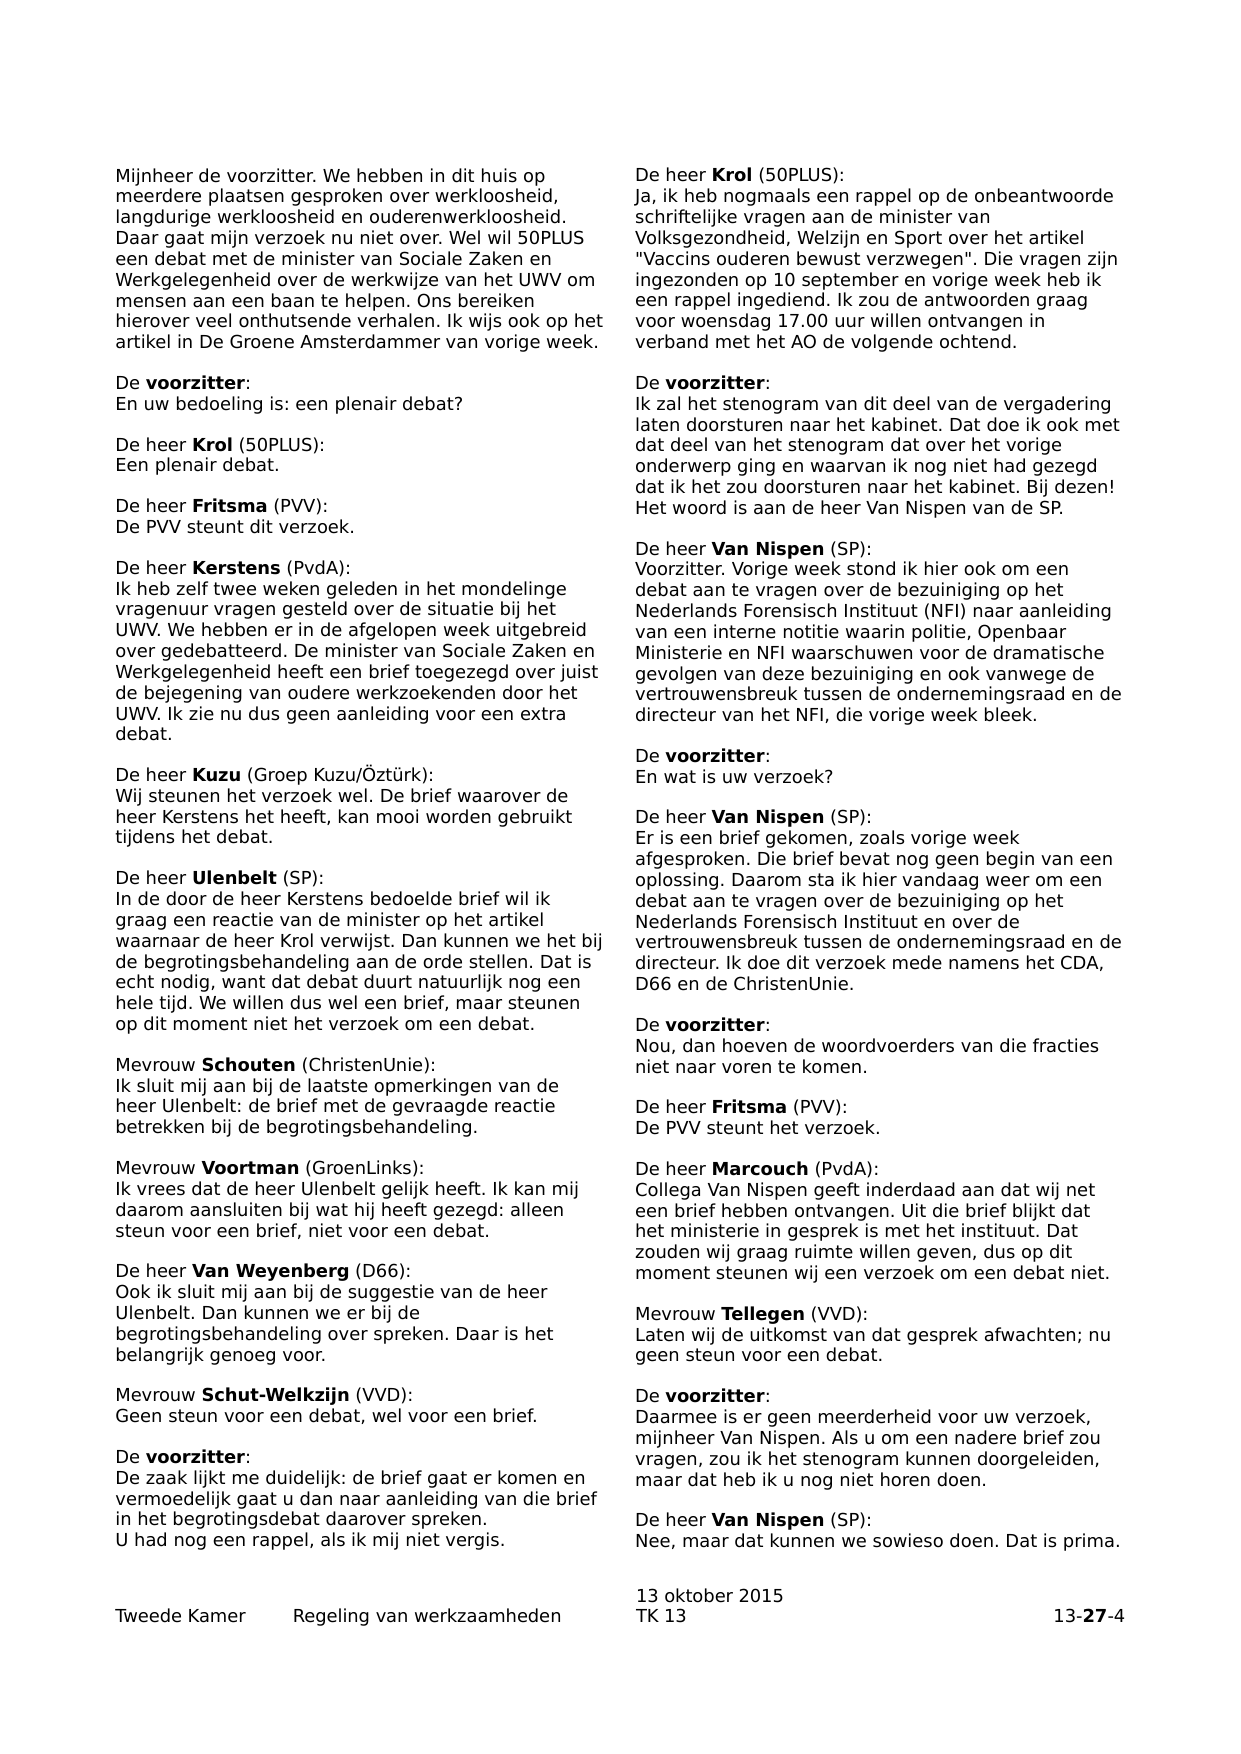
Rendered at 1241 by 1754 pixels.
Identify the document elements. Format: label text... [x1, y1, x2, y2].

text Er is een brief gekomen, zoals vorige week afgesproken. Die brief bevat nog geen begin van een oplossing. Daarom sta ik hier vandaag weer om een debat aan te vragen over de bezuiniging op het Nederlands Forensisch Instituut en over de vertrouwensbreuk tussen de ondernemingsraad en de directeur. Ik doe dit verzoek mede namens het CDA, D66 en de ChristenUnie. [635, 828, 1125, 995]
text De heer Krol (50PLUS): [635, 165, 1125, 186]
text De voorzitter: [635, 746, 1125, 767]
text Collega Van Nispen geeft inderdaad aan dat wij net een brief hebben ontvangen. Uit die brief blijkt dat het ministerie in gesprek is met het instituut. Dat zouden wij graag ruimte willen geven, dus op dit moment steunen wij een verzoek om een debat niet. [635, 1179, 1125, 1284]
text De heer Marcouch (PvdA): [635, 1159, 1125, 1179]
text Mevrouw Tellegen (VVD): [635, 1304, 1125, 1324]
text Mevrouw Voortman (GroenLinks): [115, 1158, 605, 1179]
text In de door de heer Kerstens bedoelde brief wil ik graag een reactie van de minister op het artikel waarnaar de heer Krol verwijst. Dan kunnen we het bij de begrotingsbehandeling aan de orde stellen. Dat is echt nodig, want dat debat duurt natuurlijk nog een hele tijd. We willen dus wel een brief, maar steunen op dit moment niet het verzoek om een debat. [115, 889, 605, 1035]
text En uw bedoeling is: een plenair debat? [115, 393, 605, 414]
text De heer Fritsma (PVV): [115, 496, 605, 517]
text De zaak lijkt me duidelijk: de brief gaat er komen en vermoedelijk gaat u dan naar aanleiding van die brief in het begrotingsdebat daarover spreken. [115, 1467, 605, 1530]
text Het woord is aan de heer Van Nispen van de SP. [635, 498, 1125, 518]
text Ik heb zelf twee weken geleden in het mondelinge vragenuur vragen gesteld over de situatie bij het UWV. We hebben er in de afgelopen week uitgebreid over gedebatteerd. De minister van Sociale Zaken en Werkgelegenheid heeft een brief toegezegd over juist de bejegening van oudere werkzoekenden door het UWV. Ik zie nu dus geen aanleiding voor een extra debat. [115, 578, 605, 745]
text De PVV steunt dit verzoek. [115, 517, 605, 537]
text Ja, ik heb nogmaals een rappel op de onbeantwoorde schriftelijke vragen aan de minister van Volksgezondheid, Welzijn en Sport over het artikel "Vaccins ouderen bewust verzwegen". Die vragen zijn ingezonden op 10 september en vorige week heb ik een rappel ingediend. Ik zou de antwoorden graag voor woensdag 17.00 uur willen ontvangen in verband met het AO de volgende ochtend. [635, 186, 1125, 353]
text De voorzitter: [115, 373, 605, 393]
text Ik sluit mij aan bij de laatste opmerkingen van de heer Ulenbelt: de brief met de gevraagde reactie betrekken bij de begrotingsbehandeling. [115, 1075, 605, 1138]
text Ik zal het stenogram van dit deel van de vergadering laten doorsturen naar het kabinet. Dat doe ik ook met dat deel van het stenogram dat over het vorige onderwerp ging en waarvan ik nog niet had gezegd dat ik het zou doorsturen naar het kabinet. Bij dezen! [635, 393, 1125, 498]
text Mevrouw Schouten (ChristenUnie): [115, 1055, 605, 1075]
text Nou, dan hoeven de woordvoerders van die fracties niet naar voren te komen. [635, 1036, 1125, 1077]
text De voorzitter: [635, 373, 1125, 393]
text Geen steun voor een debat, wel voor een brief. [115, 1406, 605, 1427]
text U had nog een rappel, als ik mij niet vergis. [115, 1530, 605, 1551]
text De PVV steunt het verzoek. [635, 1118, 1125, 1139]
text Mevrouw Schut-Welkzijn (VVD): [115, 1385, 605, 1406]
text De heer Van Nispen (SP): [635, 1510, 1125, 1531]
text De heer Van Nispen (SP): [635, 807, 1125, 828]
text De heer Van Weyenberg (D66): [115, 1261, 605, 1282]
text Een plenair debat. [115, 455, 605, 476]
text Ik vrees dat de heer Ulenbelt gelijk heeft. Ik kan mij daarom aansluiten bij wat hij heeft gezegd: alleen steun voor een brief, niet voor een debat. [115, 1179, 605, 1241]
text Voorzitter. Vorige week stond ik hier ook om een debat aan te vragen over de bezuiniging op het Nederlands Forensisch Instituut (NFI) naar aanleiding van een interne notitie waarin politie, Openbaar Ministerie en NFI waarschuwen voor de dramatische gevolgen van deze bezuiniging en ook vanwege de vertrouwensbreuk tussen de ondernemingsraad en de directeur van het NFI, die vorige week bleek. [635, 559, 1125, 726]
text Laten wij de uitkomst van dat gesprek afwachten; nu geen steun voor een debat. [635, 1324, 1125, 1366]
text Mijnheer de voorzitter. We hebben in dit huis op meerdere plaatsen gesproken over werkloosheid, langdurige werkloosheid en ouderenwerkloosheid. Daar gaat mijn verzoek nu niet over. Wel wil 50PLUS een debat met de minister van Sociale Zaken en Werkgelegenheid over de werkwijze van het UWV om mensen aan een baan te helpen. Ons bereiken hierover veel onthutsende verhalen. Ik wijs ook op het artikel in De Groene Amsterdammer van vorige week. [115, 165, 605, 353]
text Nee, maar dat kunnen we sowieso doen. Dat is prima. [635, 1531, 1125, 1552]
text De heer Ulenbelt (SP): [115, 868, 605, 889]
text De heer Krol (50PLUS): [115, 434, 605, 455]
text Daarmee is er geen meerderheid voor uw verzoek, mijnheer Van Nispen. Als u om een nadere brief zou vragen, zou ik het stenogram kunnen doorgeleiden, maar dat heb ik u nog niet horen doen. [635, 1407, 1125, 1490]
text En wat is uw verzoek? [635, 767, 1125, 787]
text De heer Kerstens (PvdA): [115, 557, 605, 578]
text Ook ik sluit mij aan bij de suggestie van de heer Ulenbelt. Dan kunnen we er bij de begrotingsbehandeling over spreken. Daar is het belangrijk genoeg voor. [115, 1282, 605, 1365]
text De voorzitter: [115, 1447, 605, 1467]
text De heer Van Nispen (SP): [635, 538, 1125, 559]
text De heer Kuzu (Groep Kuzu/Öztürk): [115, 765, 605, 786]
text De heer Fritsma (PVV): [635, 1097, 1125, 1118]
text Wij steunen het verzoek wel. De brief waarover de heer Kerstens het heeft, kan mooi worden gebruikt tijdens het debat. [115, 786, 605, 848]
text De voorzitter: [635, 1015, 1125, 1036]
text De voorzitter: [635, 1386, 1125, 1407]
